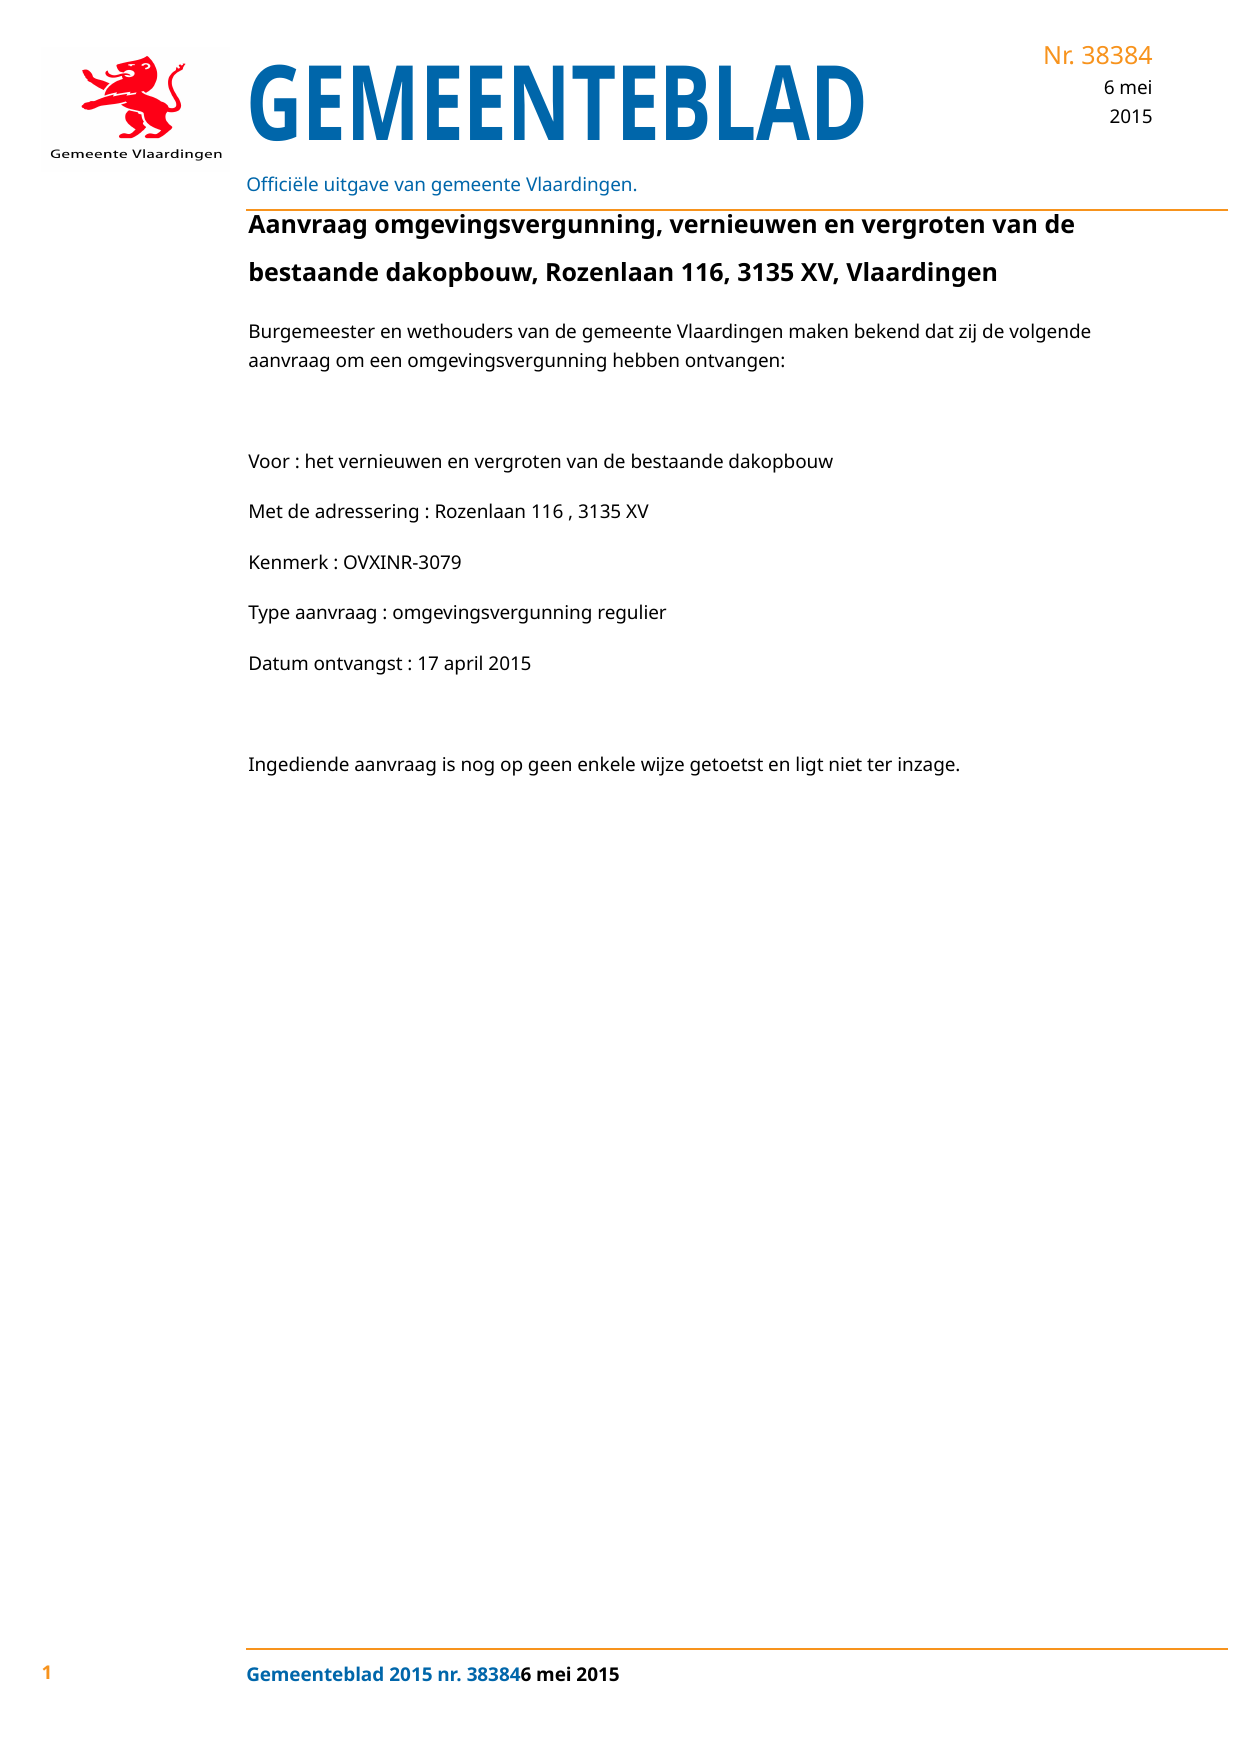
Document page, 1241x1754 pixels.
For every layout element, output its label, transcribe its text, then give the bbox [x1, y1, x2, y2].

text Burgemeester en wethouders van de gemeente Vlaardingen maken bekend dat zij de volgende aanvraag om een omgevingsvergunning hebben ontvangen: [248, 318, 1152, 373]
text Aanvraag omgevingsvergunning, vernieuwen en vergroten van de bestaande dakopbouw, Rozenlaan 116, 3135 XV, Vlaardingen [248, 211, 1152, 288]
text Kenmerk : OVXINR-3079 [248, 549, 1152, 575]
picture [41, 47, 231, 172]
text Met de adressering : Rozenlaan 116 , 3135 XV [248, 499, 1152, 524]
text Ingediende aanvraag is nog op geen enkele wijze getoetst en ligt niet ter inzage. [248, 751, 1152, 777]
text Type aanvraag : omgevingsvergunning regulier [248, 599, 1152, 625]
text Datum ontvangst : 17 april 2015 [248, 650, 1152, 676]
text Voor : het vernieuwen en vergroten van de bestaande dakopbouw [248, 448, 1152, 474]
